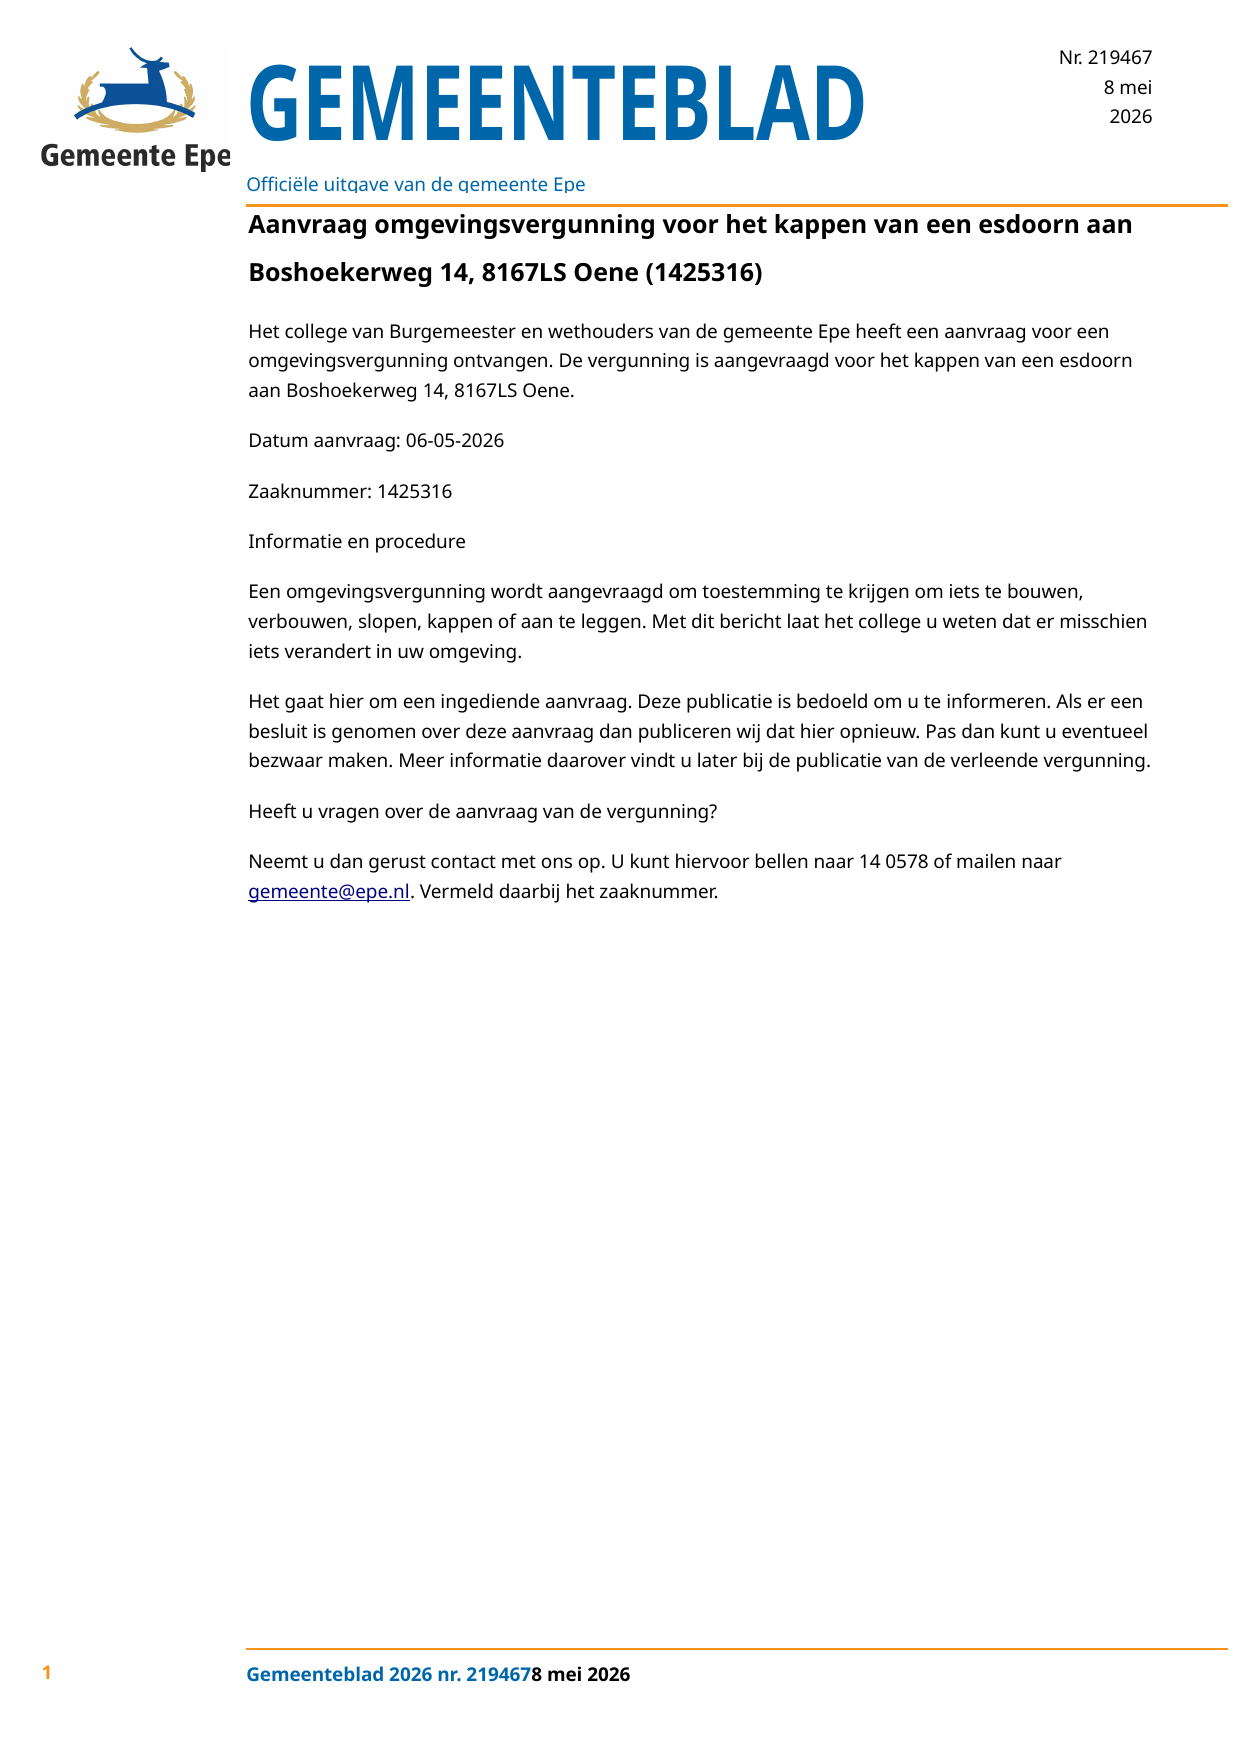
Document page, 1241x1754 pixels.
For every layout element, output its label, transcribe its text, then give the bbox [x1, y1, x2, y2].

text Het gaat hier om een ingediende aanvraag. Deze publicatie is bedoeld om u te informeren. Als er een besluit is genomen over deze aanvraag dan publiceren wij dat hier opnieuw. Pas dan kunt u eventueel bezwaar maken. Meer informatie daarover vindt u later bij de publicatie van de verleende vergunning. [248, 688, 1152, 773]
text Informatie en procedure [248, 528, 1152, 554]
picture [41, 47, 231, 172]
text Heeft u vragen over de aanvraag van de vergunning? [248, 798, 1152, 824]
text Aanvraag omgevingsvergunning voor het kappen van een esdoorn aan Boshoekerweg 14, 8167LS Oene (1425316) [248, 207, 1152, 288]
text Zaaknummer: 1425316 [248, 478, 1152, 504]
text Het college van Burgemeester en wethouders van de gemeente Epe heeft een aanvraag voor een omgevingsvergunning ontvangen. De vergunning is aangevraagd voor het kappen van een esdoorn aan Boshoekerweg 14, 8167LS Oene. [248, 318, 1152, 403]
text Een omgevingsvergunning wordt aangevraagd om toestemming te krijgen om iets te bouwen, verbouwen, slopen, kappen of aan te leggen. Met dit bericht laat het college u weten dat er misschien iets verandert in uw omgeving. [248, 579, 1152, 664]
text Neemt u dan gerust contact met ons op. U kunt hiervoor bellen naar 14 0578 of mailen naar gemeente@epe.nl. Vermeld daarbij het zaaknummer. [248, 848, 1152, 904]
text Datum aanvraag: 06-05-2026 [248, 427, 1152, 453]
